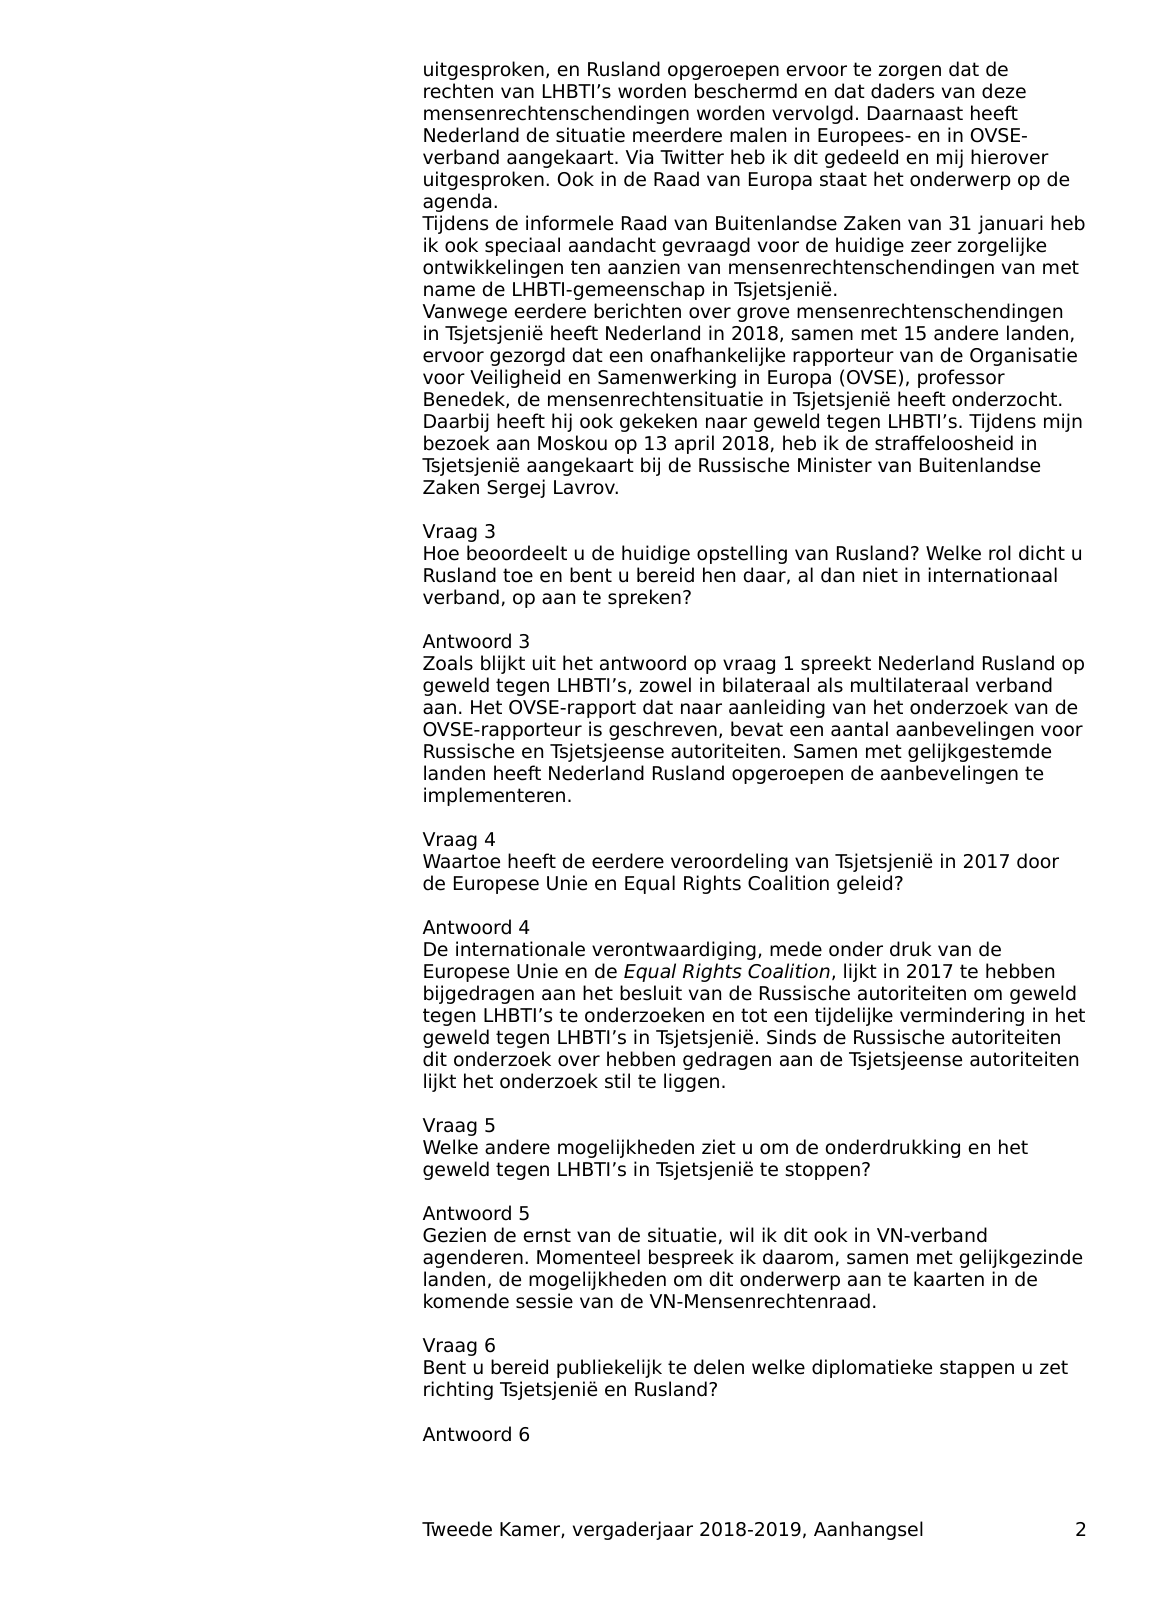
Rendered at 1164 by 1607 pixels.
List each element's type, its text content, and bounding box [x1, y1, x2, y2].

text Waartoe heeft de eerdere veroordeling van Tsjetsjenië in 2017 door de Europese Unie en Equal Rights Coalition geleid? [422, 851, 1087, 895]
text Tijdens de informele Raad van Buitenlandse Zaken van 31 januari heb ik ook speciaal aandacht gevraagd voor de huidige zeer zorgelijke ontwikkelingen ten aanzien van mensenrechtenschendingen van met name de LHBTI-gemeenschap in Tsjetsjenië. [422, 213, 1087, 301]
text Antwoord 5 [422, 1203, 1087, 1225]
text Welke andere mogelijkheden ziet u om de onderdrukking en het geweld tegen LHBTI’s in Tsjetsjenië te stoppen? [422, 1137, 1087, 1181]
text Antwoord 3 [422, 631, 1087, 653]
text Zoals blijkt uit het antwoord op vraag 1 spreekt Nederland Rusland op geweld tegen LHBTI’s, zowel in bilateraal als multilateraal verband aan. Het OVSE-rapport dat naar aanleiding van het onderzoek van de OVSE-rapporteur is geschreven, bevat een aantal aanbevelingen voor Russische en Tsjetsjeense autoriteiten. Samen met gelijkgestemde landen heeft Nederland Rusland opgeroepen de aanbevelingen te implementeren. [422, 653, 1087, 807]
text Vanwege eerdere berichten over grove mensenrechtenschendingen in Tsjetsjenië heeft Nederland in 2018, samen met 15 andere landen, ervoor gezorgd dat een onafhankelijke rapporteur van de Organisatie voor Veiligheid en Samenwerking in Europa (OVSE), professor Benedek, de mensenrechtensituatie in Tsjetsjenië heeft onderzocht. Daarbij heeft hij ook gekeken naar geweld tegen LHBTI’s. Tijdens mijn bezoek aan Moskou op 13 april 2018, heb ik de straffeloosheid in Tsjetsjenië aangekaart bij de Russische Minister van Buitenlandse Zaken Sergej Lavrov. [422, 301, 1087, 499]
text uitgesproken, en Rusland opgeroepen ervoor te zorgen dat de rechten van LHBTI’s worden beschermd en dat daders van deze mensenrechtenschendingen worden vervolgd. Daarnaast heeft Nederland de situatie meerdere malen in Europees- en in OVSE-verband aangekaart. Via Twitter heb ik dit gedeeld en mij hierover uitgesproken. Ook in de Raad van Europa staat het onderwerp op de agenda. [422, 59, 1087, 213]
text Vraag 3 [422, 521, 1087, 543]
text Antwoord 6 [422, 1423, 1087, 1445]
text De internationale verontwaardiging, mede onder druk van de Europese Unie en de Equal Rights Coalition, lijkt in 2017 te hebben bijgedragen aan het besluit van de Russische autoriteiten om geweld tegen LHBTI’s te onderzoeken en tot een tijdelijke vermindering in het geweld tegen LHBTI’s in Tsjetsjenië. Sinds de Russische autoriteiten dit onderzoek over hebben gedragen aan de Tsjetsjeense autoriteiten lijkt het onderzoek stil te liggen. [422, 939, 1087, 1093]
text Gezien de ernst van de situatie, wil ik dit ook in VN-verband agenderen. Momenteel bespreek ik daarom, samen met gelijkgezinde landen, de mogelijkheden om dit onderwerp aan te kaarten in de komende sessie van de VN-Mensenrechtenraad. [422, 1225, 1087, 1313]
text Hoe beoordeelt u de huidige opstelling van Rusland? Welke rol dicht u Rusland toe en bent u bereid hen daar, al dan niet in internationaal verband, op aan te spreken? [422, 543, 1087, 609]
text Bent u bereid publiekelijk te delen welke diplomatieke stappen u zet richting Tsjetsjenië en Rusland? [422, 1357, 1087, 1401]
text Antwoord 4 [422, 917, 1087, 939]
text Vraag 4 [422, 829, 1087, 851]
text Vraag 6 [422, 1335, 1087, 1357]
text Vraag 5 [422, 1115, 1087, 1137]
